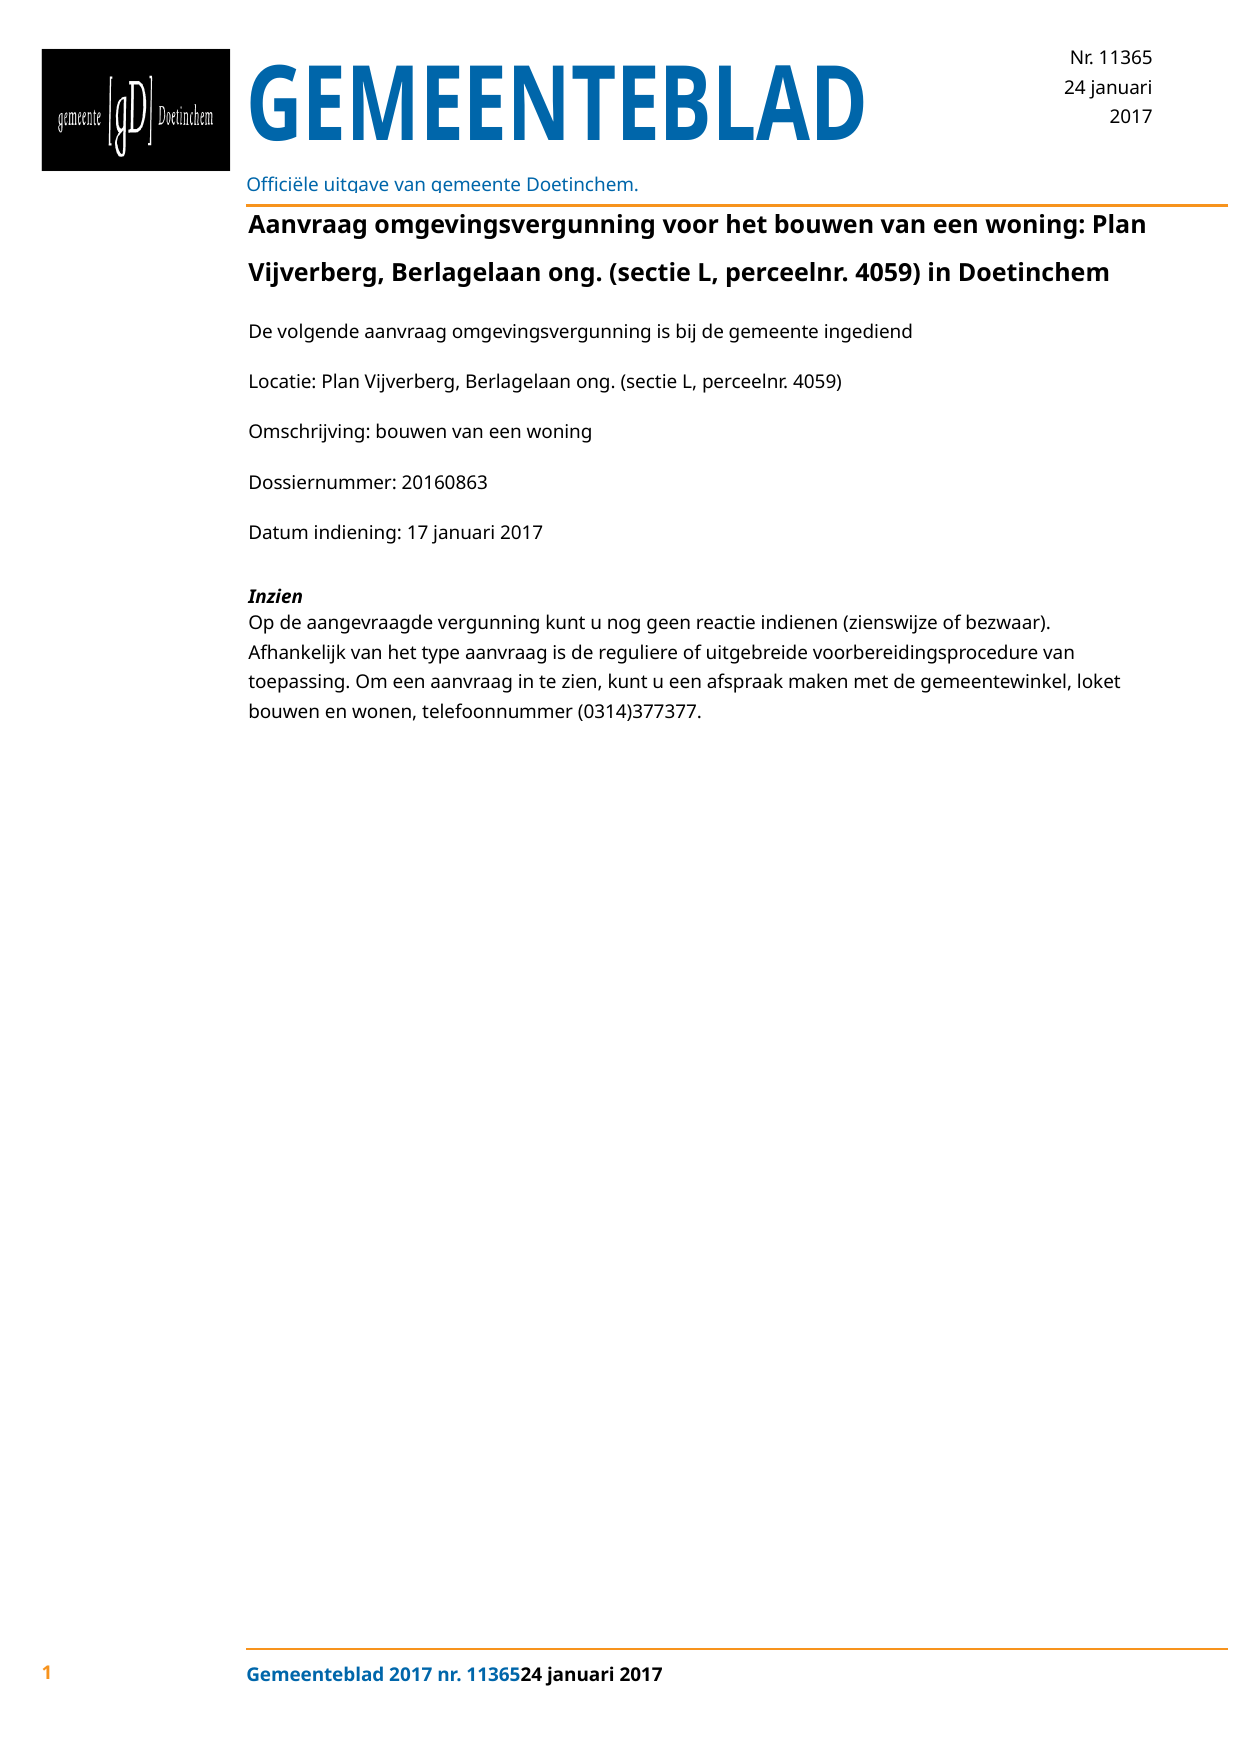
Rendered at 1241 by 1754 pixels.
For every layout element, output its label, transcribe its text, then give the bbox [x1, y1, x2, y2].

picture [41, 47, 231, 172]
text Aanvraag omgevingsvergunning voor het bouwen van een woning: Plan Vijverberg, Berlagelaan ong. (sectie L, perceelnr. 4059) in Doetinchem [248, 207, 1152, 288]
text Inzien [248, 583, 1152, 609]
text Omschrijving: bouwen van een woning [248, 419, 1152, 444]
text Dossiernummer: 20160863 [248, 469, 1152, 495]
text Datum indiening: 17 januari 2017 [248, 519, 1152, 545]
text Op de aangevraagde vergunning kunt u nog geen reactie indienen (zienswijze of bezwaar). Afhankelijk van het type aanvraag is de reguliere of uitgebreide voorbereidingsprocedure van toepassing. Om een aanvraag in te zien, kunt u een afspraak maken met de gemeentewinkel, loket bouwen en wonen, telefoonnummer (0314)377377. [248, 609, 1152, 724]
text Locatie: Plan Vijverberg, Berlagelaan ong. (sectie L, perceelnr. 4059) [248, 368, 1152, 394]
text De volgende aanvraag omgevingsvergunning is bij de gemeente ingediend [248, 318, 1152, 344]
